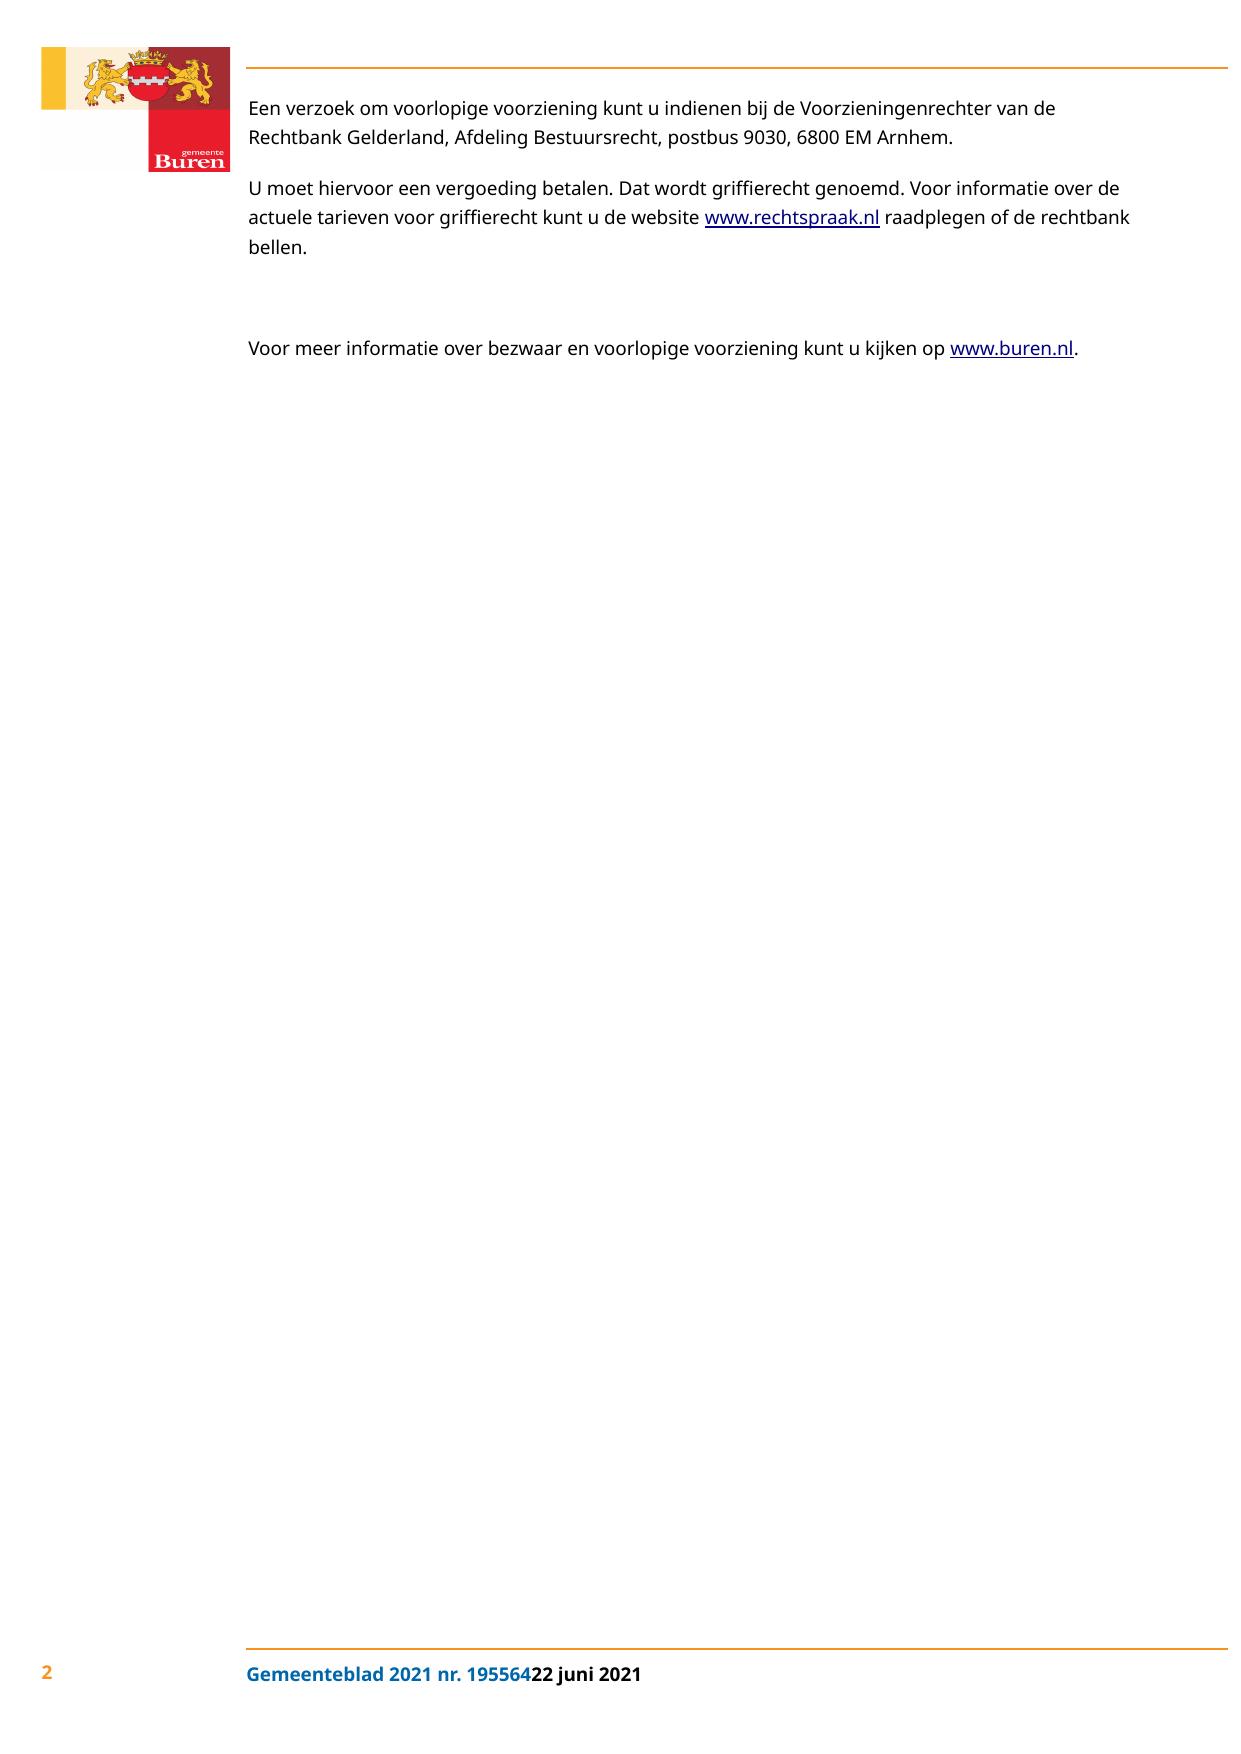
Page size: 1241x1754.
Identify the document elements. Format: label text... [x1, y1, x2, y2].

text U moet hiervoor een vergoeding betalen. Dat wordt griffierecht genoemd. Voor informatie over de actuele tarieven voor griffierecht kunt u de website www.rechtspraak.nl raadplegen of de rechtbank bellen. [248, 175, 1152, 260]
text Voor meer informatie over bezwaar en voorlopige voorziening kunt u kijken op www.buren.nl. [248, 335, 1152, 361]
picture [41, 47, 231, 172]
text Een verzoek om voorlopige voorziening kunt u indienen bij de Voorzieningenrechter van de Rechtbank Gelderland, Afdeling Bestuursrecht, postbus 9030, 6800 EM Arnhem. [248, 95, 1152, 150]
